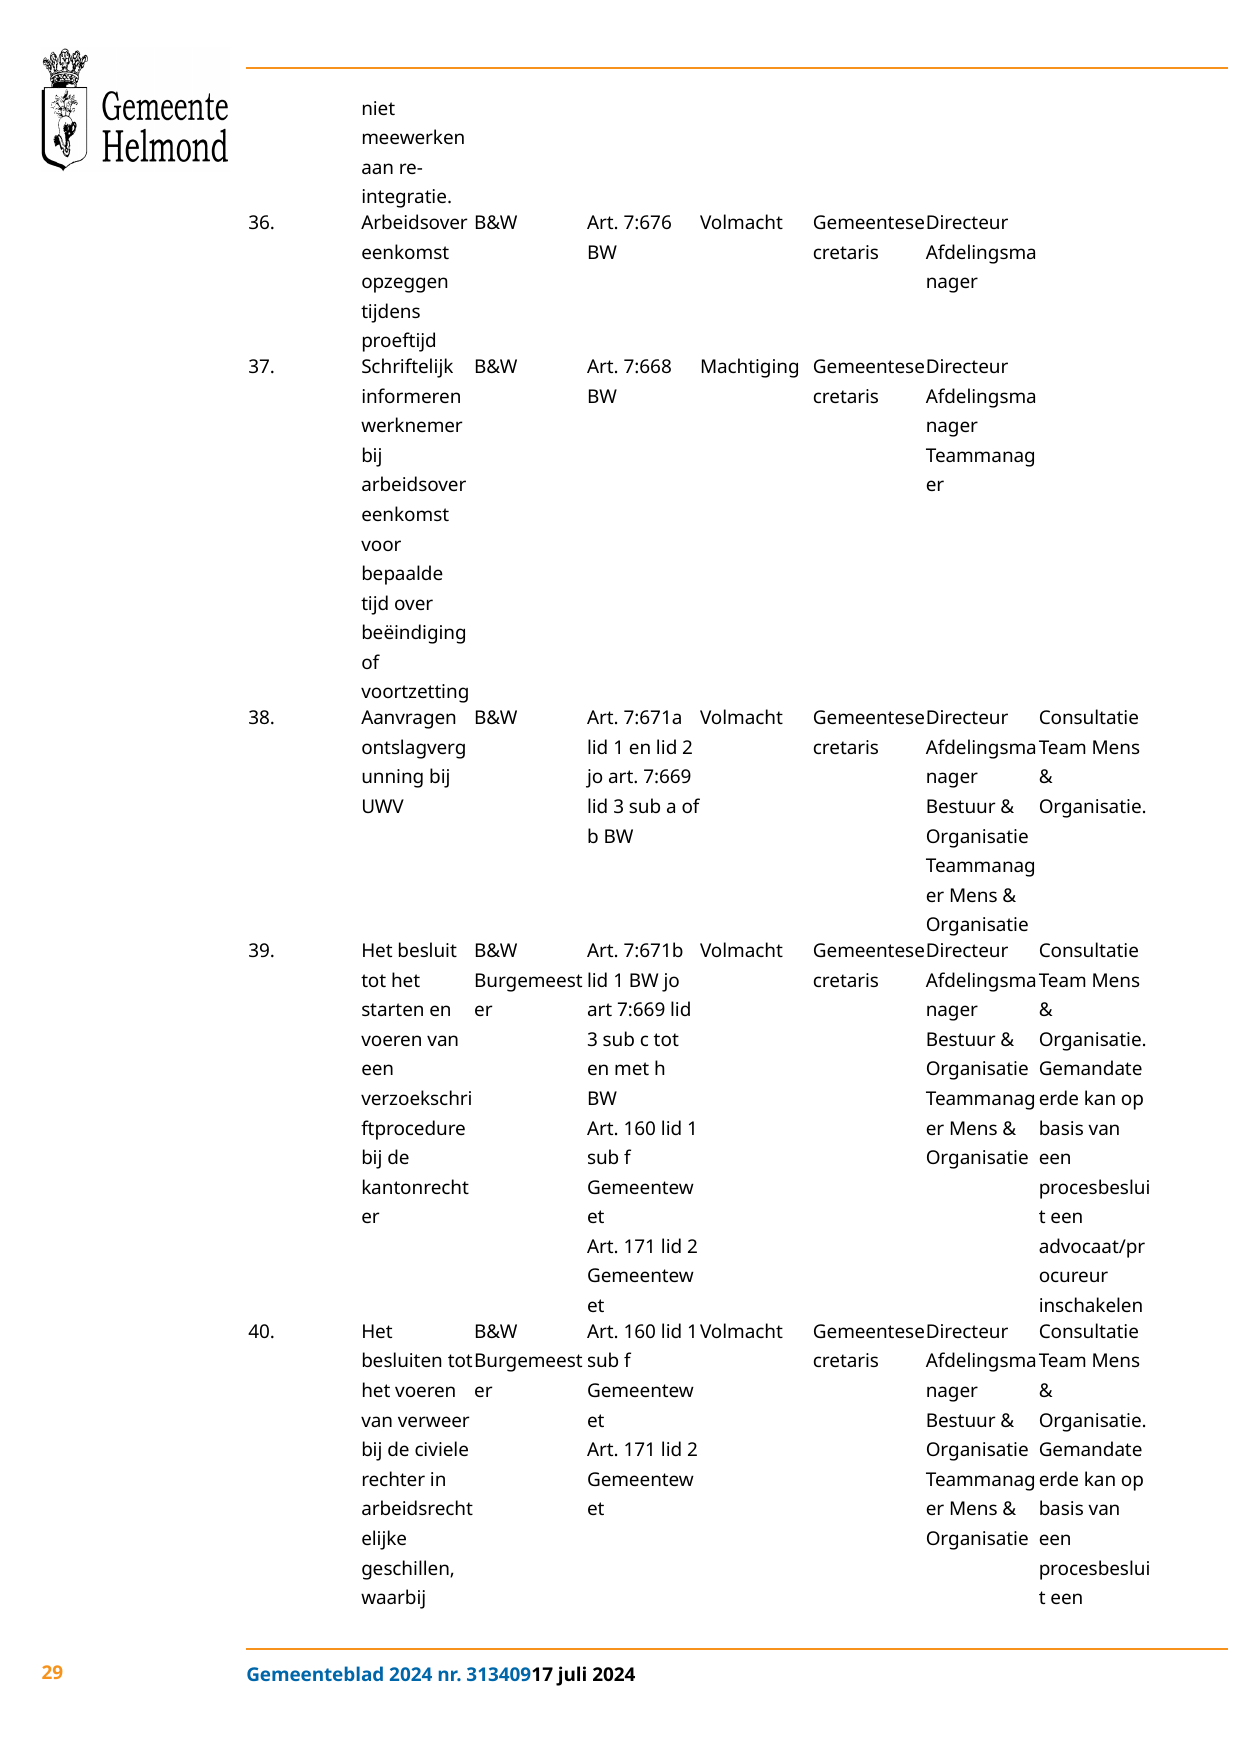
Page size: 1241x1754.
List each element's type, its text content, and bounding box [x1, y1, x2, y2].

table_cell Schriftelijk informeren werknemer bij arbeidsovereenkomst voor bepaalde tijd over beëindiging of voortzetting [361, 353, 474, 704]
table_cell Directeur Afdelingsmanager Bestuur & Organisatie Teammanager Mens & Organisatie [926, 937, 1038, 1318]
table_cell 37. [248, 353, 361, 704]
table_cell Consultatie Team Mens & Organisatie. Gemandateerde kan op basis van een procesbesluit een [1039, 1318, 1152, 1610]
table_cell [813, 95, 926, 209]
table_cell Het besluit tot het starten en voeren van een verzoekschriftprocedure bij de kantonrechter [361, 937, 474, 1318]
table_cell Gemeentesecretaris [813, 1318, 926, 1610]
table_cell B&W [474, 705, 587, 937]
table_cell [1039, 95, 1152, 209]
table_cell Art. 160 lid 1 sub f Gemeentewet Art. 171 lid 2 Gemeentewet [587, 1318, 700, 1610]
table_cell B&W [474, 209, 587, 353]
table_cell Directeur Afdelingsmanager Bestuur & Organisatie Teammanager Mens & Organisatie [926, 705, 1038, 937]
table_cell [587, 95, 700, 209]
table_cell Arbeidsovereenkomst opzeggen tijdens proeftijd [361, 209, 474, 353]
table_cell Consultatie Team Mens & Organisatie. Gemandateerde kan op basis van een procesbesluit een advocaat/procureur inschakelen [1039, 937, 1152, 1318]
table_cell B&W [474, 353, 587, 704]
table_cell [248, 95, 361, 209]
table_cell Volmacht [700, 1318, 813, 1610]
picture [41, 47, 231, 172]
table_cell 38. [248, 705, 361, 937]
table_cell [926, 95, 1038, 209]
table_cell Aanvragen ontslagvergunning bij UWV [361, 705, 474, 937]
table_cell Directeur Afdelingsmanager Bestuur & Organisatie Teammanager Mens & Organisatie [926, 1318, 1038, 1610]
table_cell niet meewerken aan re-integratie. [361, 95, 474, 209]
table_cell Directeur Afdelingsmanager [926, 209, 1038, 353]
table_cell 39. [248, 937, 361, 1318]
table_cell Gemeentesecretaris [813, 353, 926, 704]
table_cell B&W Burgemeester [474, 937, 587, 1318]
table_cell Art. 7:668 BW [587, 353, 700, 704]
table_cell [1039, 353, 1152, 704]
table_cell Volmacht [700, 937, 813, 1318]
table_cell [700, 95, 813, 209]
table_cell [1039, 209, 1152, 353]
table_cell Art. 7:671b lid 1 BW jo art 7:669 lid 3 sub c tot en met h BW Art. 160 lid 1 sub f Gemeentewet Art. 171 lid 2 Gemeentewet [587, 937, 700, 1318]
table_cell Gemeentesecretaris [813, 705, 926, 937]
table_cell [474, 95, 587, 209]
table_cell Volmacht [700, 705, 813, 937]
table_cell Machtiging [700, 353, 813, 704]
table_cell 40. [248, 1318, 361, 1610]
table_cell Gemeentesecretaris [813, 937, 926, 1318]
table_cell Directeur Afdelingsmanager Teammanager [926, 353, 1038, 704]
table_cell B&W Burgemeester [474, 1318, 587, 1610]
table_cell Consultatie Team Mens & Organisatie. [1039, 705, 1152, 937]
table_cell Gemeentesecretaris [813, 209, 926, 353]
table_cell Volmacht [700, 209, 813, 353]
table_cell 36. [248, 209, 361, 353]
table_cell Het besluiten tot het voeren van verweer bij de civiele rechter in arbeidsrechtelijke geschillen, waarbij [361, 1318, 474, 1610]
table_cell Art. 7:671a lid 1 en lid 2 jo art. 7:669 lid 3 sub a of b BW [587, 705, 700, 937]
table_cell Art. 7:676 BW [587, 209, 700, 353]
